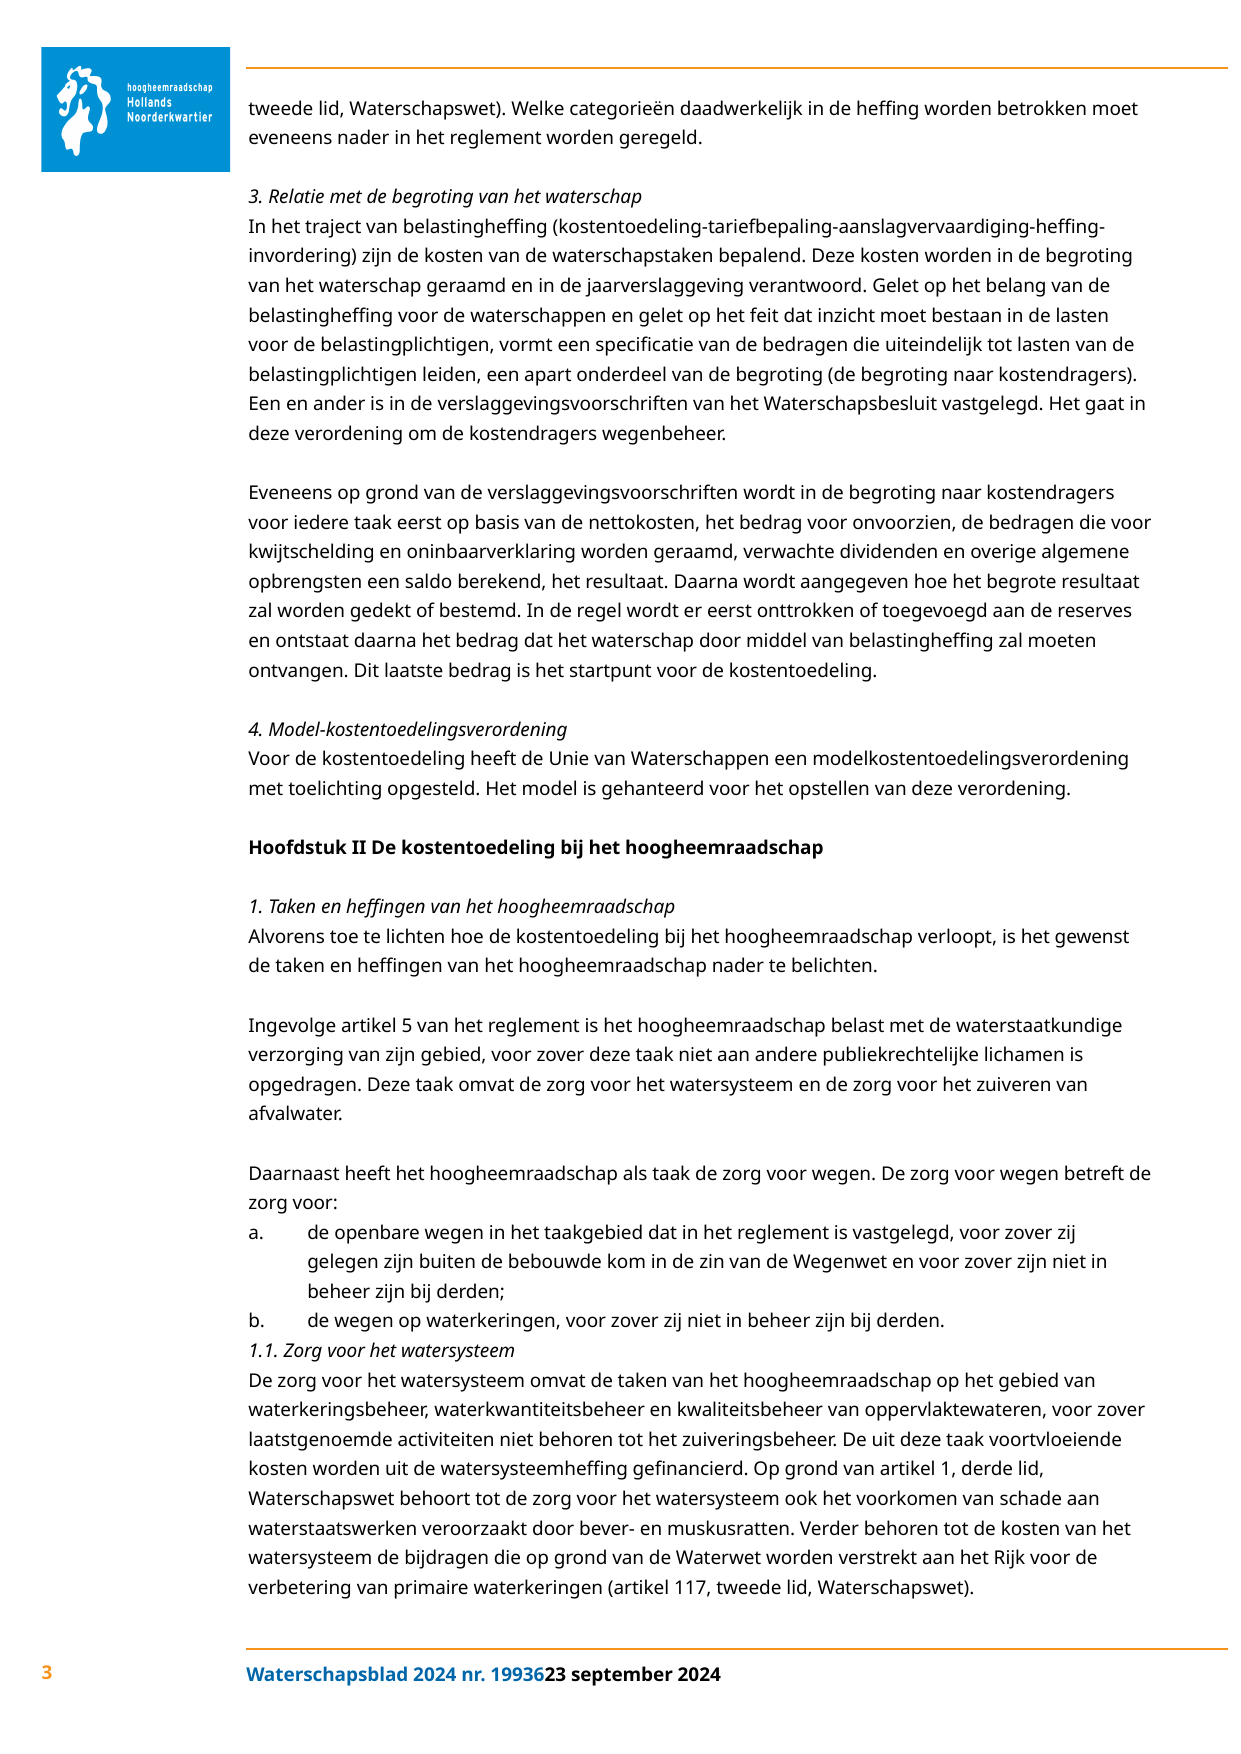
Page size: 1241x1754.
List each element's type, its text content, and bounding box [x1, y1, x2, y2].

picture [80, 86, 87, 93]
text Alvorens toe te lichten hoe de kostentoedeling bij het hoogheemraadschap verloopt, is het gewenst de taken en heffingen van het hoogheemraadschap nader te belichten. [248, 923, 1152, 978]
text 3. Relatie met de begroting van het waterschap [248, 183, 1152, 209]
text 1. Taken en heffingen van het hoogheemraadschap [248, 893, 1152, 919]
picture [58, 80, 77, 116]
picture [128, 98, 133, 106]
text De zorg voor het watersysteem omvat de taken van het hoogheemraadschap op het gebied van waterkeringsbeheer, waterkwantiteitsbeheer en kwaliteitsbeheer van oppervlaktewateren, voor zover laatstgenoemde activiteiten niet behoren tot het zuiveringsbeheer. De uit deze taak voortvloeiende kosten worden uit de watersysteemheffing gefinancierd. Op grond van artikel 1, derde lid, Waterschapswet behoort tot de zorg voor het watersysteem ook het voorkomen van schade aan waterstaatswerken veroorzaakt door bever- en muskusratten. Verder behoren tot de kosten van het watersysteem de bijdragen die op grond van de Waterwet worden verstrekt aan het Rijk voor de verbetering van primaire waterkeringen (artikel 117, tweede lid, Waterschapswet). [248, 1367, 1152, 1600]
text Daarnaast heeft het hoogheemraadschap als taak de zorg voor wegen. De zorg voor wegen betreft de zorg voor: [248, 1160, 1152, 1215]
text Eveneens op grond van de verslaggevingsvoorschriften wordt in de begroting naar kostendragers voor iedere taak eerst op basis van de nettokosten, het bedrag voor onvoorzien, de bedragen die voor kwijtschelding en oninbaarverklaring worden geraamd, verwachte dividenden en overige algemene opbrengsten een saldo berekend, het resultaat. Daarna wordt aangegeven hoe het begrote resultaat zal worden gedekt of bestemd. In de regel wordt er eerst onttrokken of toegevoegd aan de reserves en ontstaat daarna het bedrag dat het waterschap door middel van belastingheffing zal moeten ontvangen. Dit laatste bedrag is het startpunt voor de kostentoedeling. [248, 479, 1152, 683]
picture [128, 113, 133, 121]
list de wegen op waterkeringen, voor zover zij niet in beheer zijn bij derden. [248, 1308, 1152, 1333]
text 4. Model-kostentoedelingsverordening [248, 716, 1152, 742]
picture [62, 100, 92, 155]
picture [76, 67, 110, 133]
text 1.1. Zorg voor het watersysteem [248, 1337, 1152, 1363]
text Ingevolge artikel 5 van het reglement is het hoogheemraadschap belast met de waterstaatkundige verzorging van zijn gebied, voor zover deze taak niet aan andere publiekrechtelijke lichamen is opgedragen. Deze taak omvat de zorg voor het watersysteem en de zorg voor het zuiveren van afvalwater. [248, 1012, 1152, 1126]
text Voor de kostentoedeling heeft de Unie van Waterschappen een modelkostentoedelingsverordening met toelichting opgesteld. Het model is gehanteerd voor het opstellen van deze verordening. [248, 746, 1152, 801]
list de openbare wegen in het taakgebied dat in het reglement is vastgelegd, voor zover zij gelegen zijn buiten de bebouwde kom in de zin van de Wegenwet en voor zover zijn niet in beheer zijn bij derden; [248, 1219, 1152, 1304]
text In het traject van belastingheffing (kostentoedeling-tariefbepaling-aanslagvervaardiging-heffing-invordering) zijn de kosten van de waterschapstaken bepalend. Deze kosten worden in de begroting van het waterschap geraamd en in de jaarverslaggeving verantwoord. Gelet op het belang van de belastingheffing voor de waterschappen en gelet op het feit dat inzicht moet bestaan in de lasten voor de belastingplichtigen, vormt een specificatie van de bedragen die uiteindelijk tot lasten van de belastingplichtigen leiden, een apart onderdeel van de begroting (de begroting naar kostendragers). Een en ander is in de verslaggevingsvoorschriften van het Waterschapsbesluit vastgelegd. Het gaat in deze verordening om de kostendragers wegenbeheer. [248, 213, 1152, 446]
text Hoofdstuk II De kostentoedeling bij het hoogheemraadschap [248, 834, 1152, 860]
text tweede lid, Waterschapswet). Welke categorieën daadwerkelijk in de heffing worden betrokken moet eveneens nader in het reglement worden geregeld. [248, 95, 1152, 150]
picture [68, 69, 73, 79]
